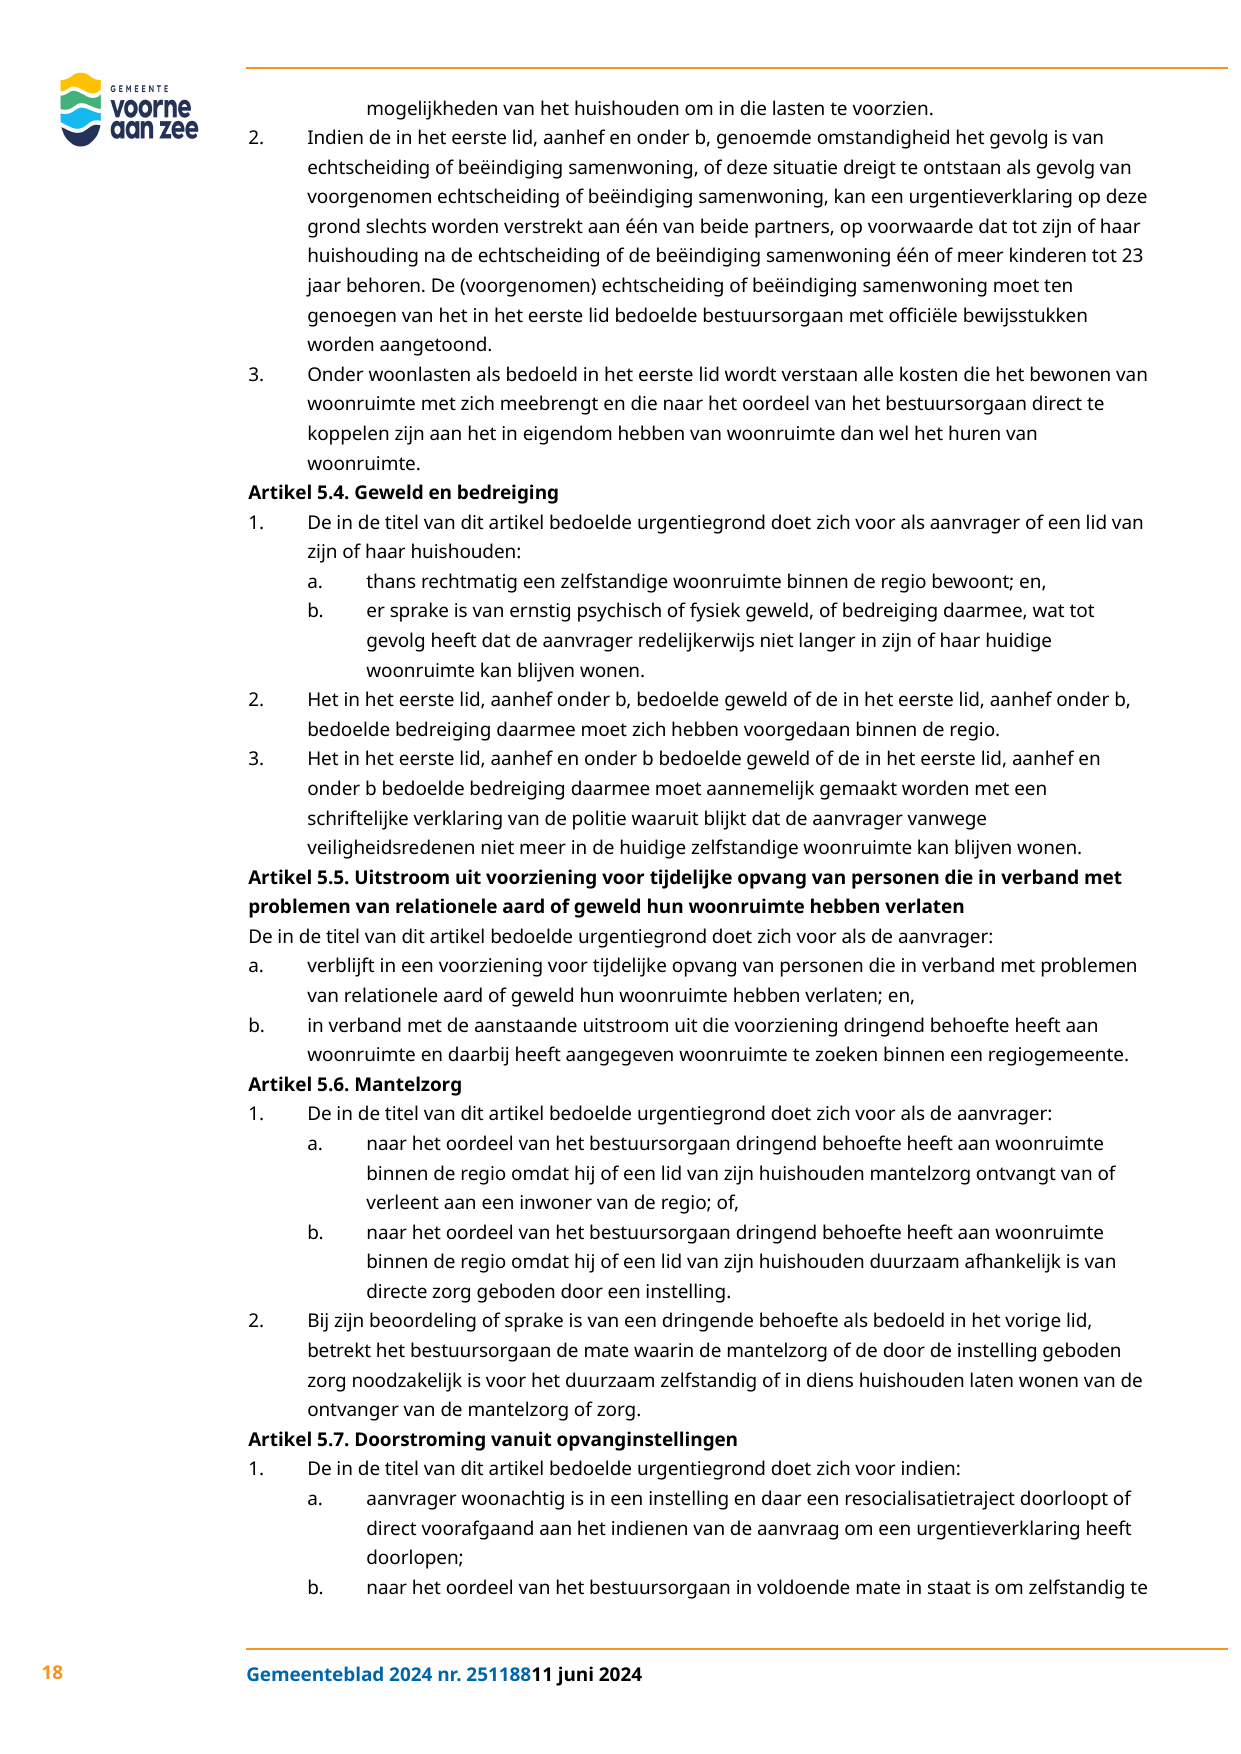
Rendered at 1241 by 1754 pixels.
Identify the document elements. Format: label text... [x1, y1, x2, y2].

list Onder woonlasten als bedoeld in het eerste lid wordt verstaan alle kosten die het bewonen van woonruimte met zich meebrengt en die naar het oordeel van het bestuursorgaan direct te koppelen zijn aan het in eigendom hebben van woonruimte dan wel het huren van woonruimte. [248, 361, 1152, 476]
text Artikel 5.6. Mantelzorg [248, 1071, 1152, 1097]
list naar het oordeel van het bestuursorgaan dringend behoefte heeft aan woonruimte binnen de regio omdat hij of een lid van zijn huishouden mantelzorg ontvangt van of verleent aan een inwoner van de regio; of, [307, 1130, 1152, 1215]
picture [41, 47, 231, 172]
list thans rechtmatig een zelfstandige woonruimte binnen de regio bewoont; en, [307, 568, 1152, 594]
list naar het oordeel van het bestuursorgaan in voldoende mate in staat is om zelfstandig te [307, 1574, 1152, 1600]
list mogelijkheden van het huishouden om in die lasten te voorzien. [307, 95, 1152, 121]
list aanvrager woonachtig is in een instelling en daar een resocialisatietraject doorloopt of direct voorafgaand aan het indienen van de aanvraag om een urgentieverklaring heeft doorlopen; [307, 1485, 1152, 1570]
list Indien de in het eerste lid, aanhef en onder b, genoemde omstandigheid het gevolg is van echtscheiding of beëindiging samenwoning, of deze situatie dreigt te ontstaan als gevolg van voorgenomen echtscheiding of beëindiging samenwoning, kan een urgentieverklaring op deze grond slechts worden verstrekt aan één van beide partners, op voorwaarde dat tot zijn of haar huishouding na de echtscheiding of de beëindiging samenwoning één of meer kinderen tot 23 jaar behoren. De (voorgenomen) echtscheiding of beëindiging samenwoning moet ten genoegen van het in het eerste lid bedoelde bestuursorgaan met officiële bewijsstukken worden aangetoond. [248, 124, 1152, 357]
list verblijft in een voorziening voor tijdelijke opvang van personen die in verband met problemen van relationele aard of geweld hun woonruimte hebben verlaten; en, [248, 953, 1152, 1008]
list naar het oordeel van het bestuursorgaan dringend behoefte heeft aan woonruimte binnen de regio omdat hij of een lid van zijn huishouden duurzaam afhankelijk is van directe zorg geboden door een instelling. [307, 1219, 1152, 1304]
text Artikel 5.7. Doorstroming vanuit opvanginstellingen [248, 1426, 1152, 1452]
list in verband met de aanstaande uitstroom uit die voorziening dringend behoefte heeft aan woonruimte en daarbij heeft aangegeven woonruimte te zoeken binnen een regiogemeente. [248, 1012, 1152, 1067]
list Bij zijn beoordeling of sprake is van een dringende behoefte als bedoeld in het vorige lid, betrekt het bestuursorgaan de mate waarin de mantelzorg of de door de instelling geboden zorg noodzakelijk is voor het duurzaam zelfstandig of in diens huishouden laten wonen van de ontvanger van de mantelzorg of zorg. [248, 1308, 1152, 1422]
text Artikel 5.4. Geweld en bedreiging [248, 479, 1152, 505]
list Het in het eerste lid, aanhef onder b, bedoelde geweld of de in het eerste lid, aanhef onder b, bedoelde bedreiging daarmee moet zich hebben voorgedaan binnen de regio. [248, 686, 1152, 742]
list De in de titel van dit artikel bedoelde urgentiegrond doet zich voor als aanvrager of een lid van zijn of haar huishouden: [248, 509, 1152, 564]
text Artikel 5.5. Uitstroom uit voorziening voor tijdelijke opvang van personen die in verband met problemen van relationele aard of geweld hun woonruimte hebben verlaten [248, 864, 1152, 919]
list Het in het eerste lid, aanhef en onder b bedoelde geweld of de in het eerste lid, aanhef en onder b bedoelde bedreiging daarmee moet aannemelijk gemaakt worden met een schriftelijke verklaring van de politie waaruit blijkt dat de aanvrager vanwege veiligheidsredenen niet meer in de huidige zelfstandige woonruimte kan blijven wonen. [248, 746, 1152, 860]
list De in de titel van dit artikel bedoelde urgentiegrond doet zich voor indien: [248, 1456, 1152, 1481]
list er sprake is van ernstig psychisch of fysiek geweld, of bedreiging daarmee, wat tot gevolg heeft dat de aanvrager redelijkerwijs niet langer in zijn of haar huidige woonruimte kan blijven wonen. [307, 598, 1152, 683]
text De in de titel van dit artikel bedoelde urgentiegrond doet zich voor als de aanvrager: [248, 923, 1152, 949]
list De in de titel van dit artikel bedoelde urgentiegrond doet zich voor als de aanvrager: [248, 1101, 1152, 1126]
